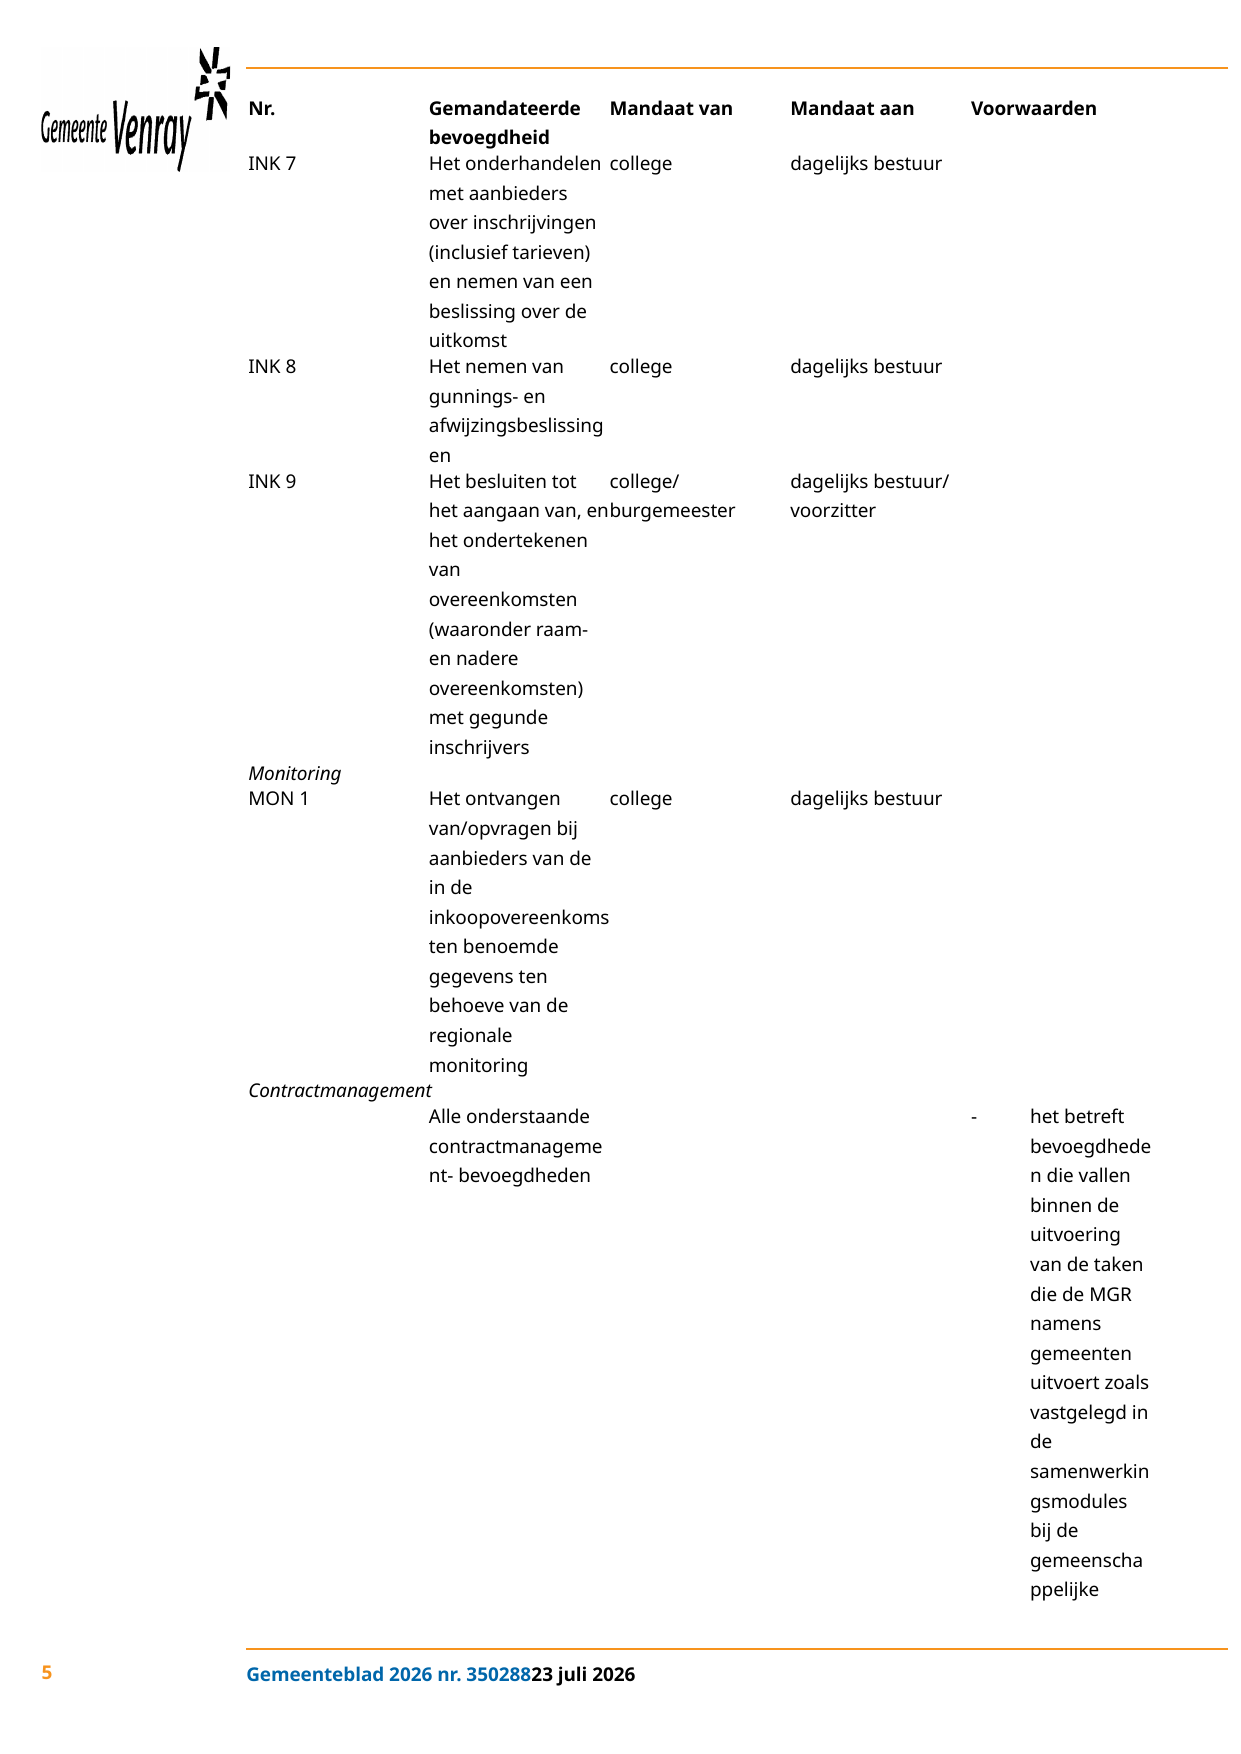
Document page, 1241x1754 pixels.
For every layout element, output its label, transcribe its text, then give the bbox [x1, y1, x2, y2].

table_cell dagelijks bestuur/ voorzitter [790, 468, 971, 760]
table_cell [971, 150, 1152, 353]
table_cell INK 8 [248, 353, 429, 468]
table_header Mandaat van [609, 95, 790, 150]
table_cell Het onderhandelen met aanbieders over inschrijvingen (inclusief tarieven) en nemen van een beslissing over de uitkomst [429, 150, 609, 353]
table_cell Monitoring [248, 760, 1152, 786]
table_cell [971, 786, 1152, 1077]
table_cell INK 9 [248, 468, 429, 760]
table_cell [790, 1103, 971, 1602]
table_cell [971, 353, 1152, 468]
table_header Gemandateerde bevoegdheid [429, 95, 609, 150]
table_cell college/ burgemeester [609, 468, 790, 760]
table_cell het betreft bevoegdheden die vallen binnen de uitvoering van de taken die de MGR namens gemeenten uitvoert zoals vastgelegd in de samenwerkingsmodules bij de gemeenschappelijke [971, 1103, 1152, 1602]
table_cell Het ontvangen van/opvragen bij aanbieders van de in de inkoopovereenkomsten benoemde gegevens ten behoeve van de regionale monitoring [429, 786, 609, 1077]
table_cell dagelijks bestuur [790, 786, 971, 1077]
table_cell college [609, 150, 790, 353]
table_cell dagelijks bestuur [790, 353, 971, 468]
table_cell Alle onderstaande contractmanagement- bevoegdheden [429, 1103, 609, 1602]
table_cell MON 1 [248, 786, 429, 1077]
table_cell [248, 1103, 429, 1602]
table_cell [971, 468, 1152, 760]
table_cell college [609, 786, 790, 1077]
table_header Nr. [248, 95, 429, 150]
table_cell Het besluiten tot het aangaan van, en het ondertekenen van overeenkomsten (waaronder raam- en nadere overeenkomsten) met gegunde inschrijvers [429, 468, 609, 760]
table_cell Contractmanagement [248, 1078, 1152, 1103]
table_header Mandaat aan [790, 95, 971, 150]
table_cell college [609, 353, 790, 468]
table_cell dagelijks bestuur [790, 150, 971, 353]
picture [41, 47, 231, 172]
table_cell INK 7 [248, 150, 429, 353]
table_header Voorwaarden [971, 95, 1152, 150]
table_cell [609, 1103, 790, 1602]
table_cell Het nemen van gunnings- en afwijzingsbeslissingen [429, 353, 609, 468]
